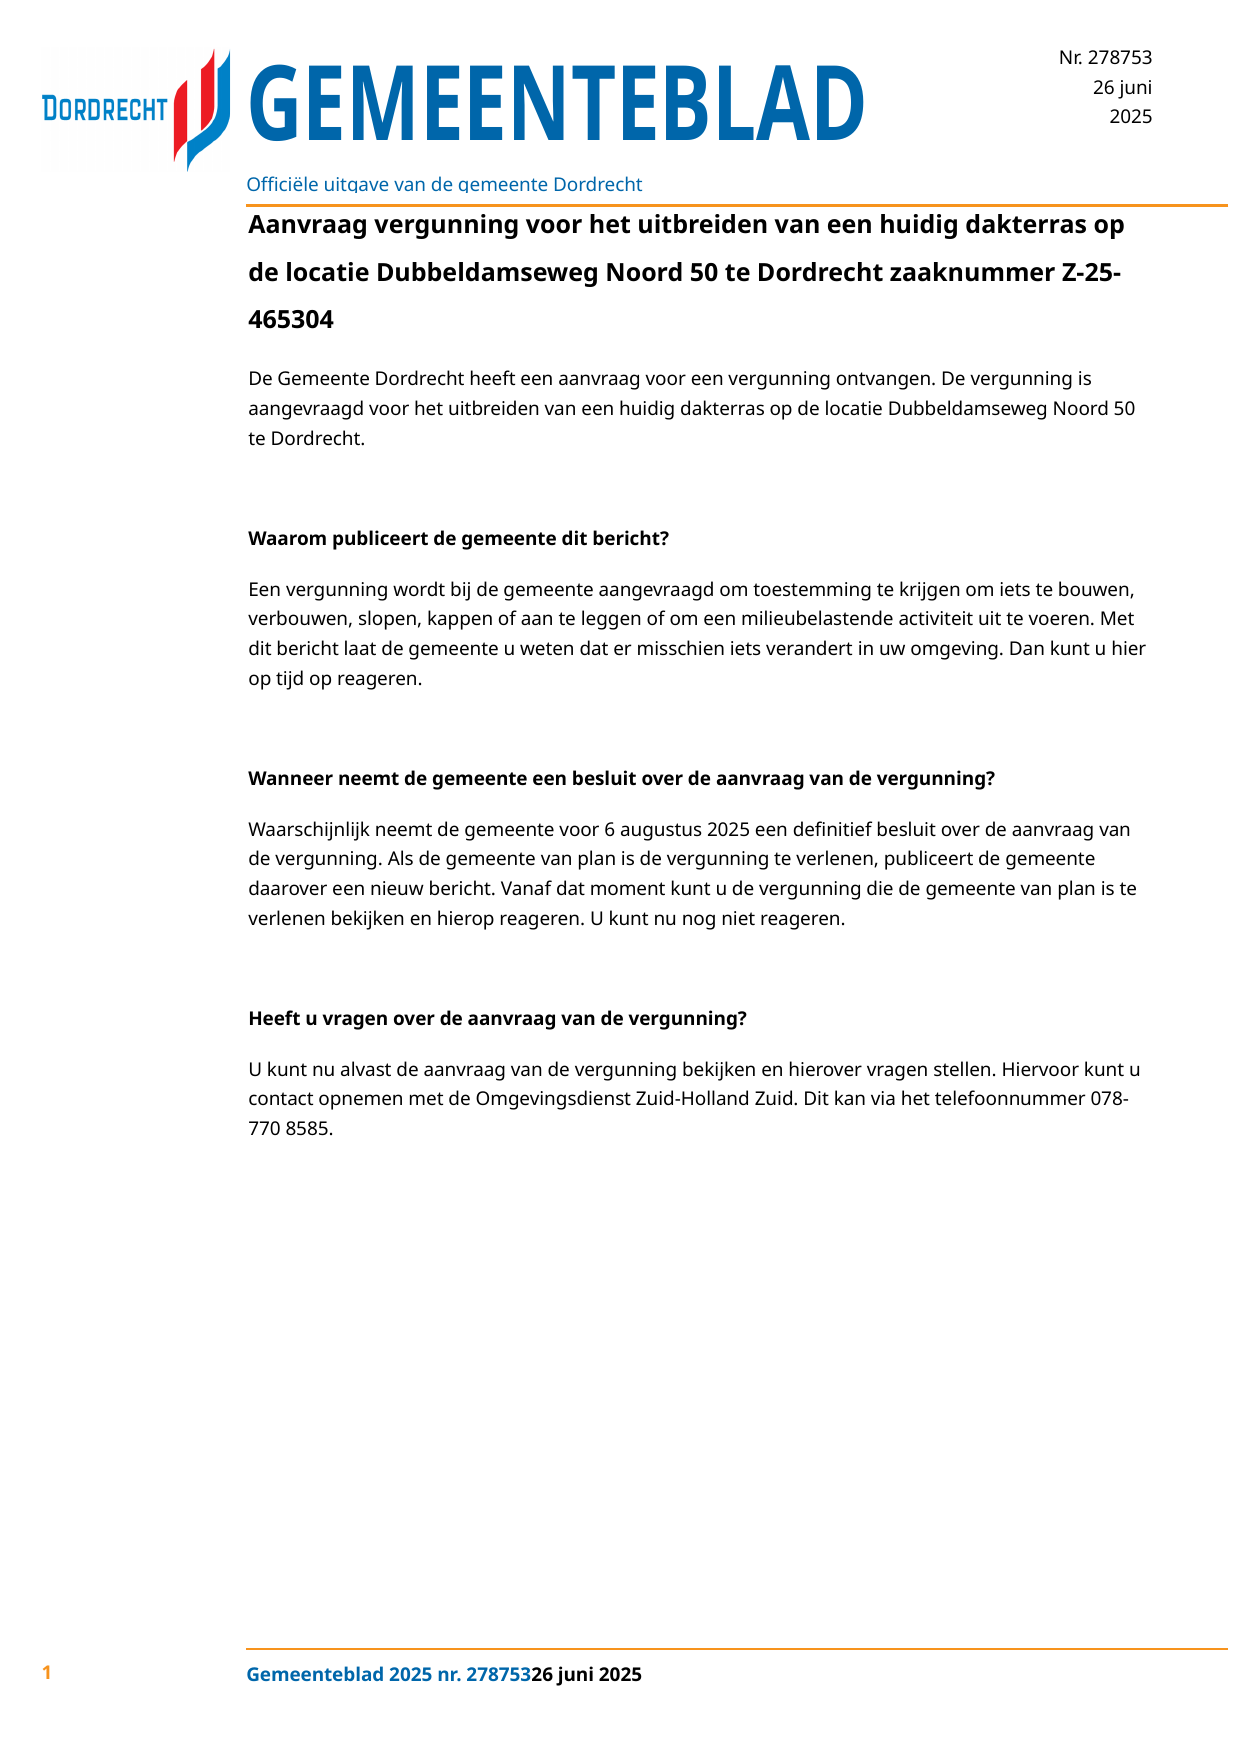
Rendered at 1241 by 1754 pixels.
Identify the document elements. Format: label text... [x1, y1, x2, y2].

picture [41, 47, 231, 172]
text De Gemeente Dordrecht heeft een aanvraag voor een vergunning ontvangen. De vergunning is aangevraagd voor het uitbreiden van een huidig dakterras op de locatie Dubbeldamseweg Noord 50 te Dordrecht. [248, 366, 1152, 450]
text Een vergunning wordt bij de gemeente aangevraagd om toestemming te krijgen om iets te bouwen, verbouwen, slopen, kappen of aan te leggen of om een milieubelastende activiteit uit te voeren. Met dit bericht laat de gemeente u weten dat er misschien iets verandert in uw omgeving. Dan kunt u hier op tijd op reageren. [248, 576, 1152, 690]
text Waarschijnlijk neemt de gemeente voor 6 augustus 2025 een definitief besluit over de aanvraag van de vergunning. Als de gemeente van plan is de vergunning te verlenen, publiceert de gemeente daarover een nieuw bericht. Vanaf dat moment kunt u de vergunning die de gemeente van plan is te verlenen bekijken en hierop reageren. U kunt nu nog niet reageren. [248, 816, 1152, 930]
text Wanneer neemt de gemeente een besluit over de aanvraag van de vergunning? [248, 766, 1152, 791]
text Waarom publiceert de gemeente dit bericht? [248, 526, 1152, 551]
text Aanvraag vergunning voor het uitbreiden van een huidig dakterras op de locatie Dubbeldamseweg Noord 50 te Dordrecht zaaknummer Z-25-465304 [248, 207, 1152, 336]
text Heeft u vragen over de aanvraag van de vergunning? [248, 1006, 1152, 1031]
text U kunt nu alvast de aanvraag van de vergunning bekijken en hierover vragen stellen. Hiervoor kunt u contact opnemen met de Omgevingsdienst Zuid-Holland Zuid. Dit kan via het telefoonnummer 078-770 8585. [248, 1056, 1152, 1141]
